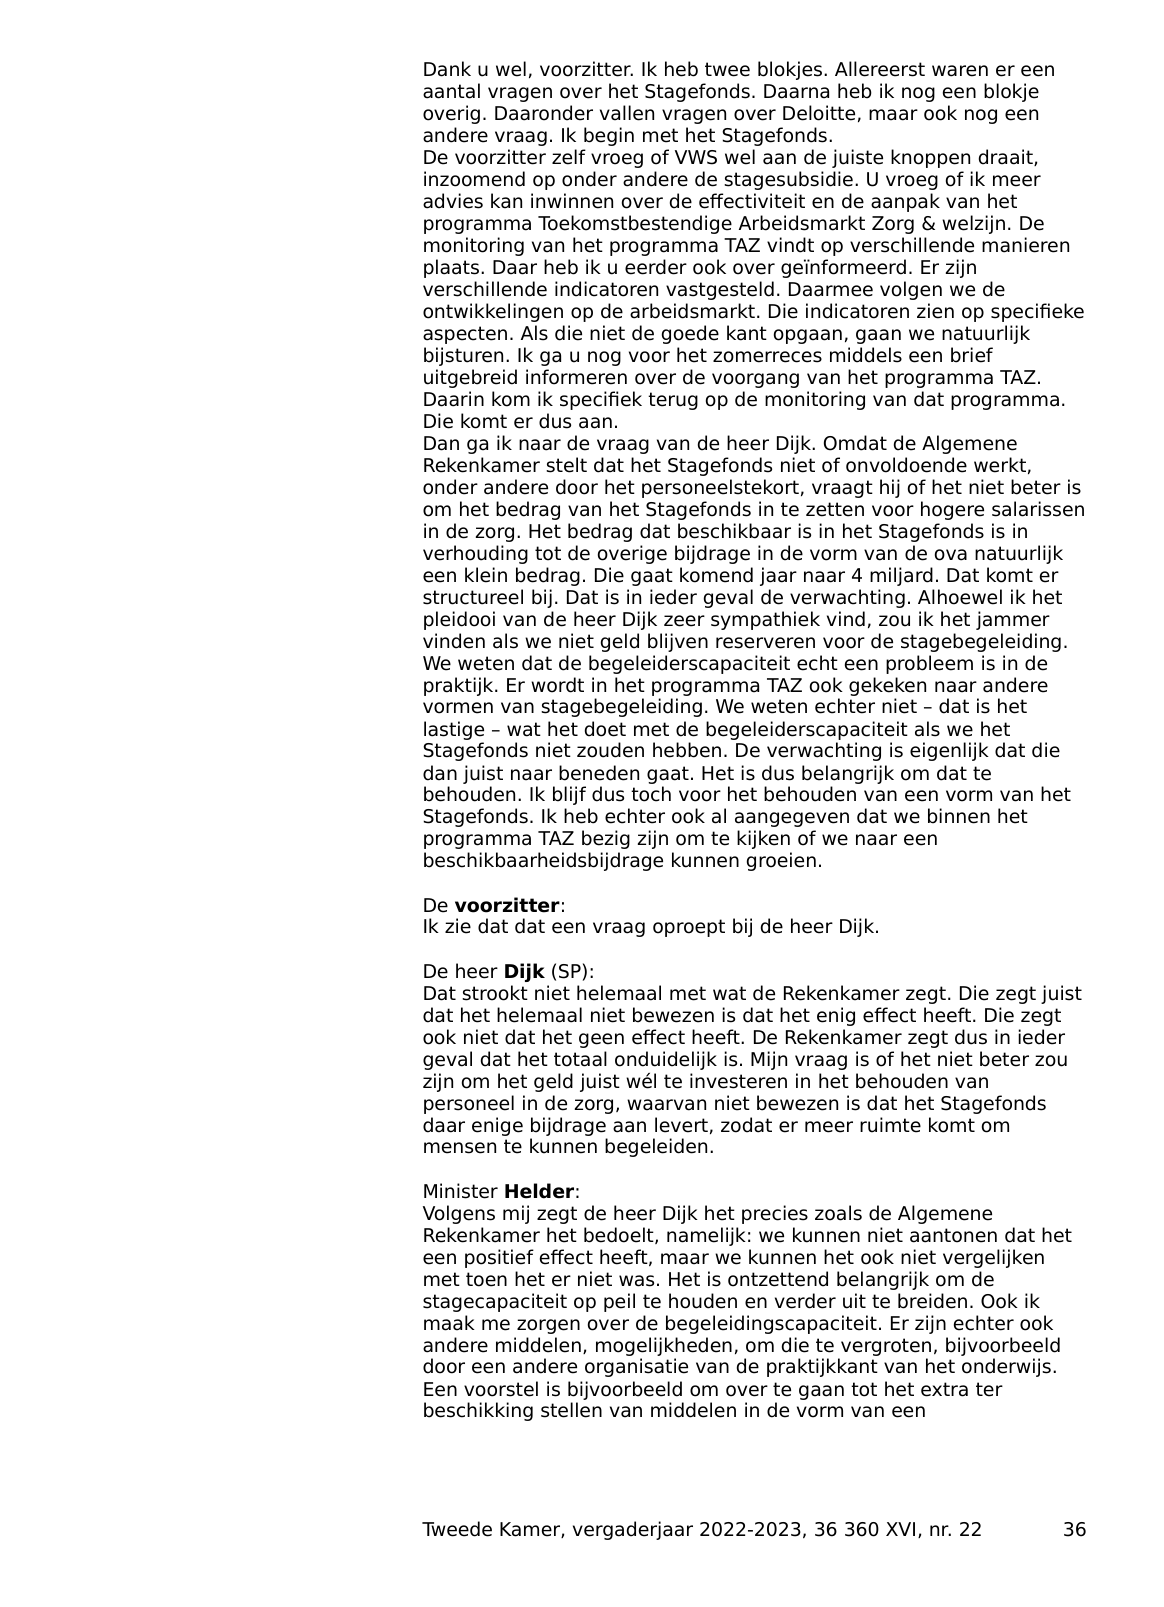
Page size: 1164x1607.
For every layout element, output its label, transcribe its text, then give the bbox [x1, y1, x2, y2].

text Volgens mij zegt de heer Dijk het precies zoals de Algemene Rekenkamer het bedoelt, namelijk: we kunnen niet aantonen dat het een positief effect heeft, maar we kunnen het ook niet vergelijken met toen het er niet was. Het is ontzettend belangrijk om de stagecapaciteit op peil te houden en verder uit te breiden. Ook ik maak me zorgen over de begeleidingscapaciteit. Er zijn echter ook andere middelen, mogelijkheden, om die te vergroten, bijvoorbeeld door een andere organisatie van de praktijkkant van het onderwijs. Een voorstel is bijvoorbeeld om over te gaan tot het extra ter beschikking stellen van middelen in de vorm van een [422, 1203, 1087, 1422]
text Minister Helder: [422, 1181, 1087, 1203]
text De heer Dijk (SP): [422, 961, 1087, 983]
text Dat strookt niet helemaal met wat de Rekenkamer zegt. Die zegt juist dat het helemaal niet bewezen is dat het enig effect heeft. Die zegt ook niet dat het geen effect heeft. De Rekenkamer zegt dus in ieder geval dat het totaal onduidelijk is. Mijn vraag is of het niet beter zou zijn om het geld juist wél te investeren in het behouden van personeel in de zorg, waarvan niet bewezen is dat het Stagefonds daar enige bijdrage aan levert, zodat er meer ruimte komt om mensen te kunnen begeleiden. [422, 983, 1087, 1158]
text Ik zie dat dat een vraag oproept bij de heer Dijk. [422, 916, 1087, 938]
text Dan ga ik naar de vraag van de heer Dijk. Omdat de Algemene Rekenkamer stelt dat het Stagefonds niet of onvoldoende werkt, onder andere door het personeelstekort, vraagt hij of het niet beter is om het bedrag van het Stagefonds in te zetten voor hogere salarissen in de zorg. Het bedrag dat beschikbaar is in het Stagefonds is in verhouding tot de overige bijdrage in de vorm van de ova natuurlijk een klein bedrag. Die gaat komend jaar naar 4 miljard. Dat komt er structureel bij. Dat is in ieder geval de verwachting. Alhoewel ik het pleidooi van de heer Dijk zeer sympathiek vind, zou ik het jammer vinden als we niet geld blijven reserveren voor de stagebegeleiding. We weten dat de begeleiderscapaciteit echt een probleem is in de praktijk. Er wordt in het programma TAZ ook gekeken naar andere vormen van stagebegeleiding. We weten echter niet – dat is het lastige – wat het doet met de begeleiderscapaciteit als we het Stagefonds niet zouden hebben. De verwachting is eigenlijk dat die dan juist naar beneden gaat. Het is dus belangrijk om dat te behouden. Ik blijf dus toch voor het behouden van een vorm van het Stagefonds. Ik heb echter ook al aangegeven dat we binnen het programma TAZ bezig zijn om te kijken of we naar een beschikbaarheidsbijdrage kunnen groeien. [422, 433, 1087, 872]
text Dank u wel, voorzitter. Ik heb twee blokjes. Allereerst waren er een aantal vragen over het Stagefonds. Daarna heb ik nog een blokje overig. Daaronder vallen vragen over Deloitte, maar ook nog een andere vraag. Ik begin met het Stagefonds. [422, 59, 1087, 147]
text De voorzitter: [422, 894, 1087, 916]
text De voorzitter zelf vroeg of VWS wel aan de juiste knoppen draait, inzoomend op onder andere de stagesubsidie. U vroeg of ik meer advies kan inwinnen over de effectiviteit en de aanpak van het programma Toekomstbestendige Arbeidsmarkt Zorg & welzijn. De monitoring van het programma TAZ vindt op verschillende manieren plaats. Daar heb ik u eerder ook over geïnformeerd. Er zijn verschillende indicatoren vastgesteld. Daarmee volgen we de ontwikkelingen op de arbeidsmarkt. Die indicatoren zien op specifieke aspecten. Als die niet de goede kant opgaan, gaan we natuurlijk bijsturen. Ik ga u nog voor het zomerreces middels een brief uitgebreid informeren over de voorgang van het programma TAZ. Daarin kom ik specifiek terug op de monitoring van dat programma. Die komt er dus aan. [422, 147, 1087, 433]
